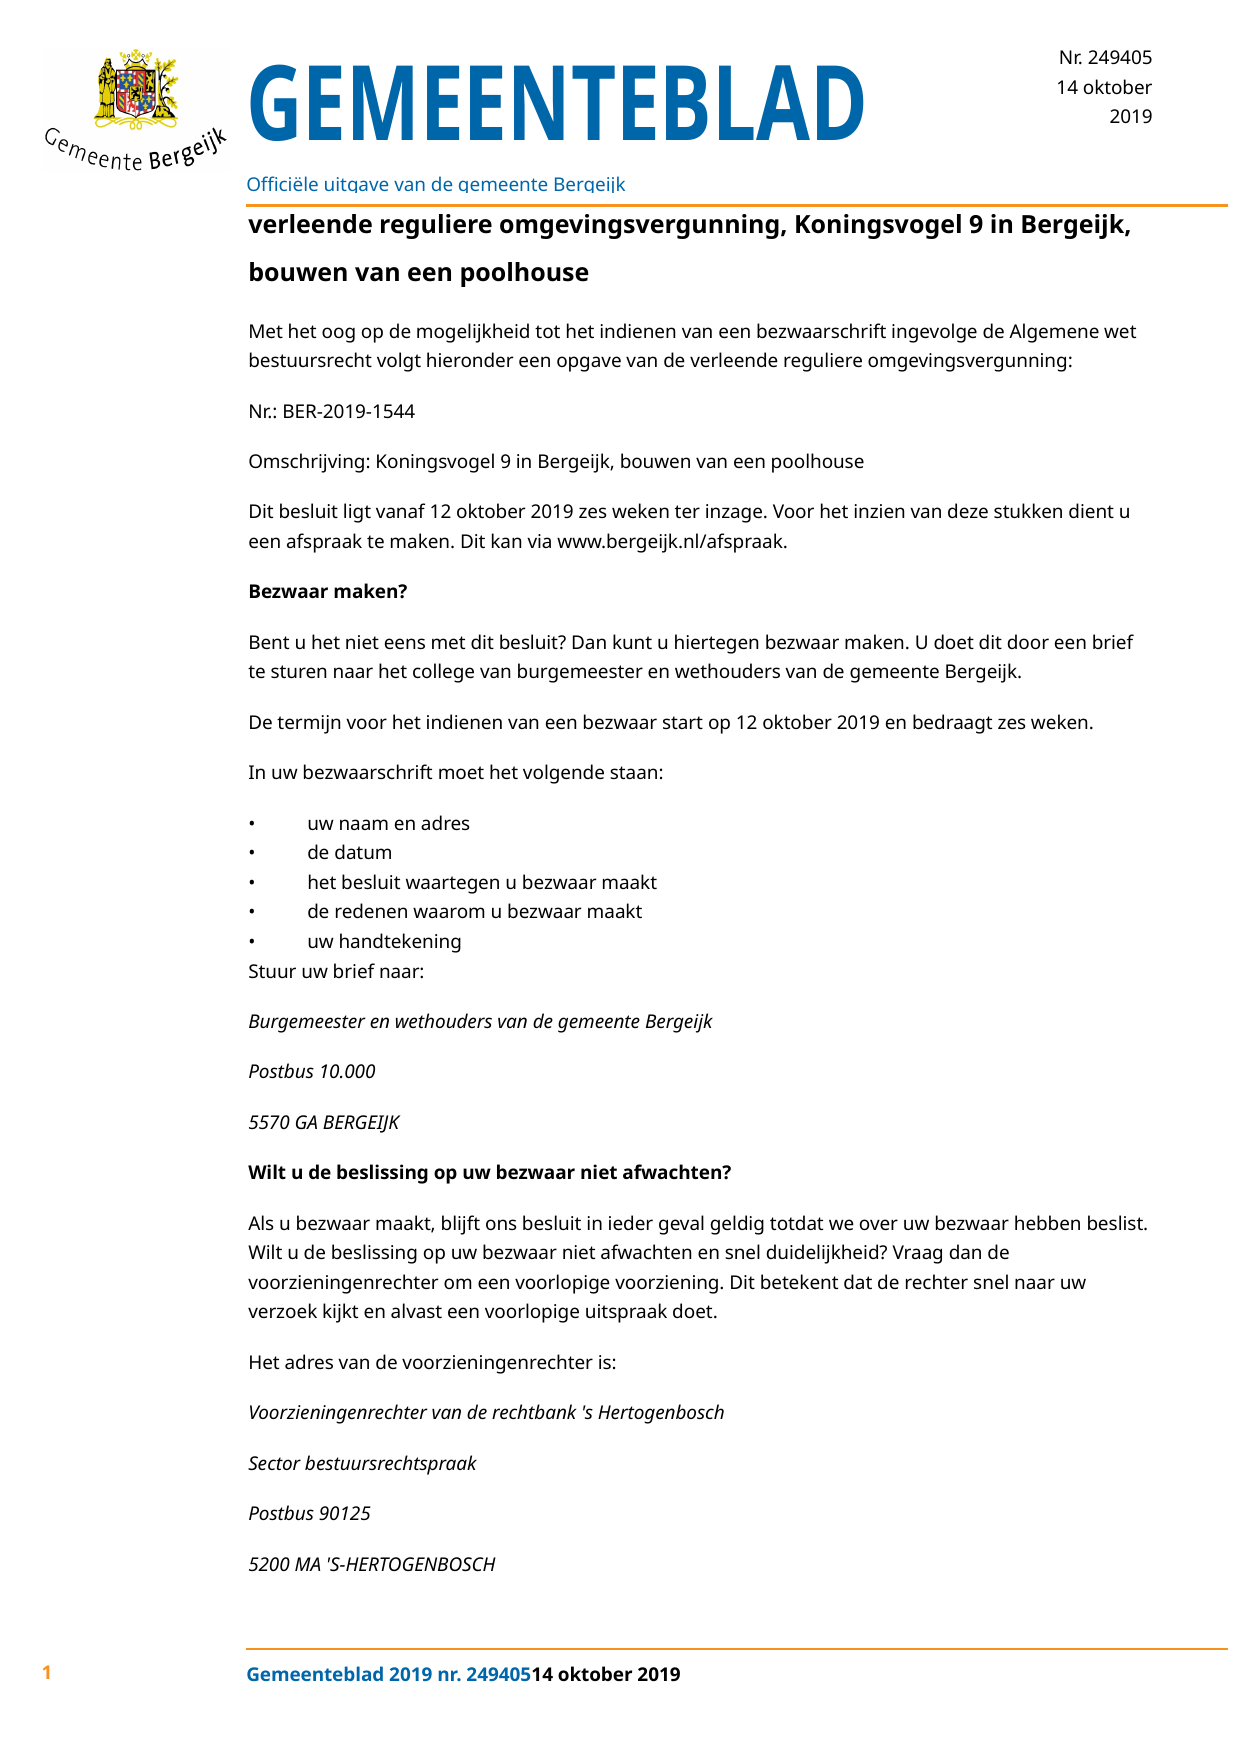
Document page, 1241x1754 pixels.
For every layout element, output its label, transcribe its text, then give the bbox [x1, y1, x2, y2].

text verleende reguliere omgevingsvergunning, Koningsvogel 9 in Bergeijk, bouwen van een poolhouse [248, 207, 1152, 288]
text Nr.: BER-2019-1544 [248, 398, 1152, 424]
text Bezwaar maken? [248, 579, 1152, 604]
text De termijn voor het indienen van een bezwaar start op 12 oktober 2019 en bedraagt zes weken. [248, 709, 1152, 735]
text 5570 GA BERGEIJK [248, 1109, 1152, 1135]
text Burgemeester en wethouders van de gemeente Bergeijk [248, 1008, 1152, 1034]
text Dit besluit ligt vanaf 12 oktober 2019 zes weken ter inzage. Voor het inzien van deze stukken dient u een afspraak te maken. Dit kan via www.bergeijk.nl/afspraak. [248, 499, 1152, 554]
list de redenen waarom u bezwaar maakt [248, 899, 1152, 924]
text Omschrijving: Koningsvogel 9 in Bergeijk, bouwen van een poolhouse [248, 448, 1152, 474]
list uw handtekening [248, 928, 1152, 954]
text Postbus 90125 [248, 1500, 1152, 1526]
text Het adres van de voorzieningenrechter is: [248, 1349, 1152, 1375]
text Stuur uw brief naar: [248, 958, 1152, 984]
text Wilt u de beslissing op uw bezwaar niet afwachten? [248, 1159, 1152, 1185]
picture [41, 47, 231, 172]
list het besluit waartegen u bezwaar maakt [248, 869, 1152, 895]
text 5200 MA 'S-HERTOGENBOSCH [248, 1551, 1152, 1577]
text Als u bezwaar maakt, blijft ons besluit in ieder geval geldig totdat we over uw bezwaar hebben beslist. Wilt u de beslissing op uw bezwaar niet afwachten en snel duidelijkheid? Vraag dan de voorzieningenrechter om een voorlopige voorziening. Dit betekent dat de rechter snel naar uw verzoek kijkt en alvast een voorlopige uitspraak doet. [248, 1210, 1152, 1324]
text Postbus 10.000 [248, 1059, 1152, 1084]
text Sector bestuursrechtspraak [248, 1450, 1152, 1476]
list uw naam en adres [248, 810, 1152, 836]
text Bent u het niet eens met dit besluit? Dan kunt u hiertegen bezwaar maken. U doet dit door een brief te sturen naar het college van burgemeester en wethouders van de gemeente Bergeijk. [248, 629, 1152, 684]
text In uw bezwaarschrift moet het volgende staan: [248, 759, 1152, 785]
list de datum [248, 839, 1152, 865]
text Voorzieningenrechter van de rechtbank 's Hertogenbosch [248, 1399, 1152, 1425]
text Met het oog op de mogelijkheid tot het indienen van een bezwaarschrift ingevolge de Algemene wet bestuursrecht volgt hieronder een opgave van de verleende reguliere omgevingsvergunning: [248, 318, 1152, 373]
